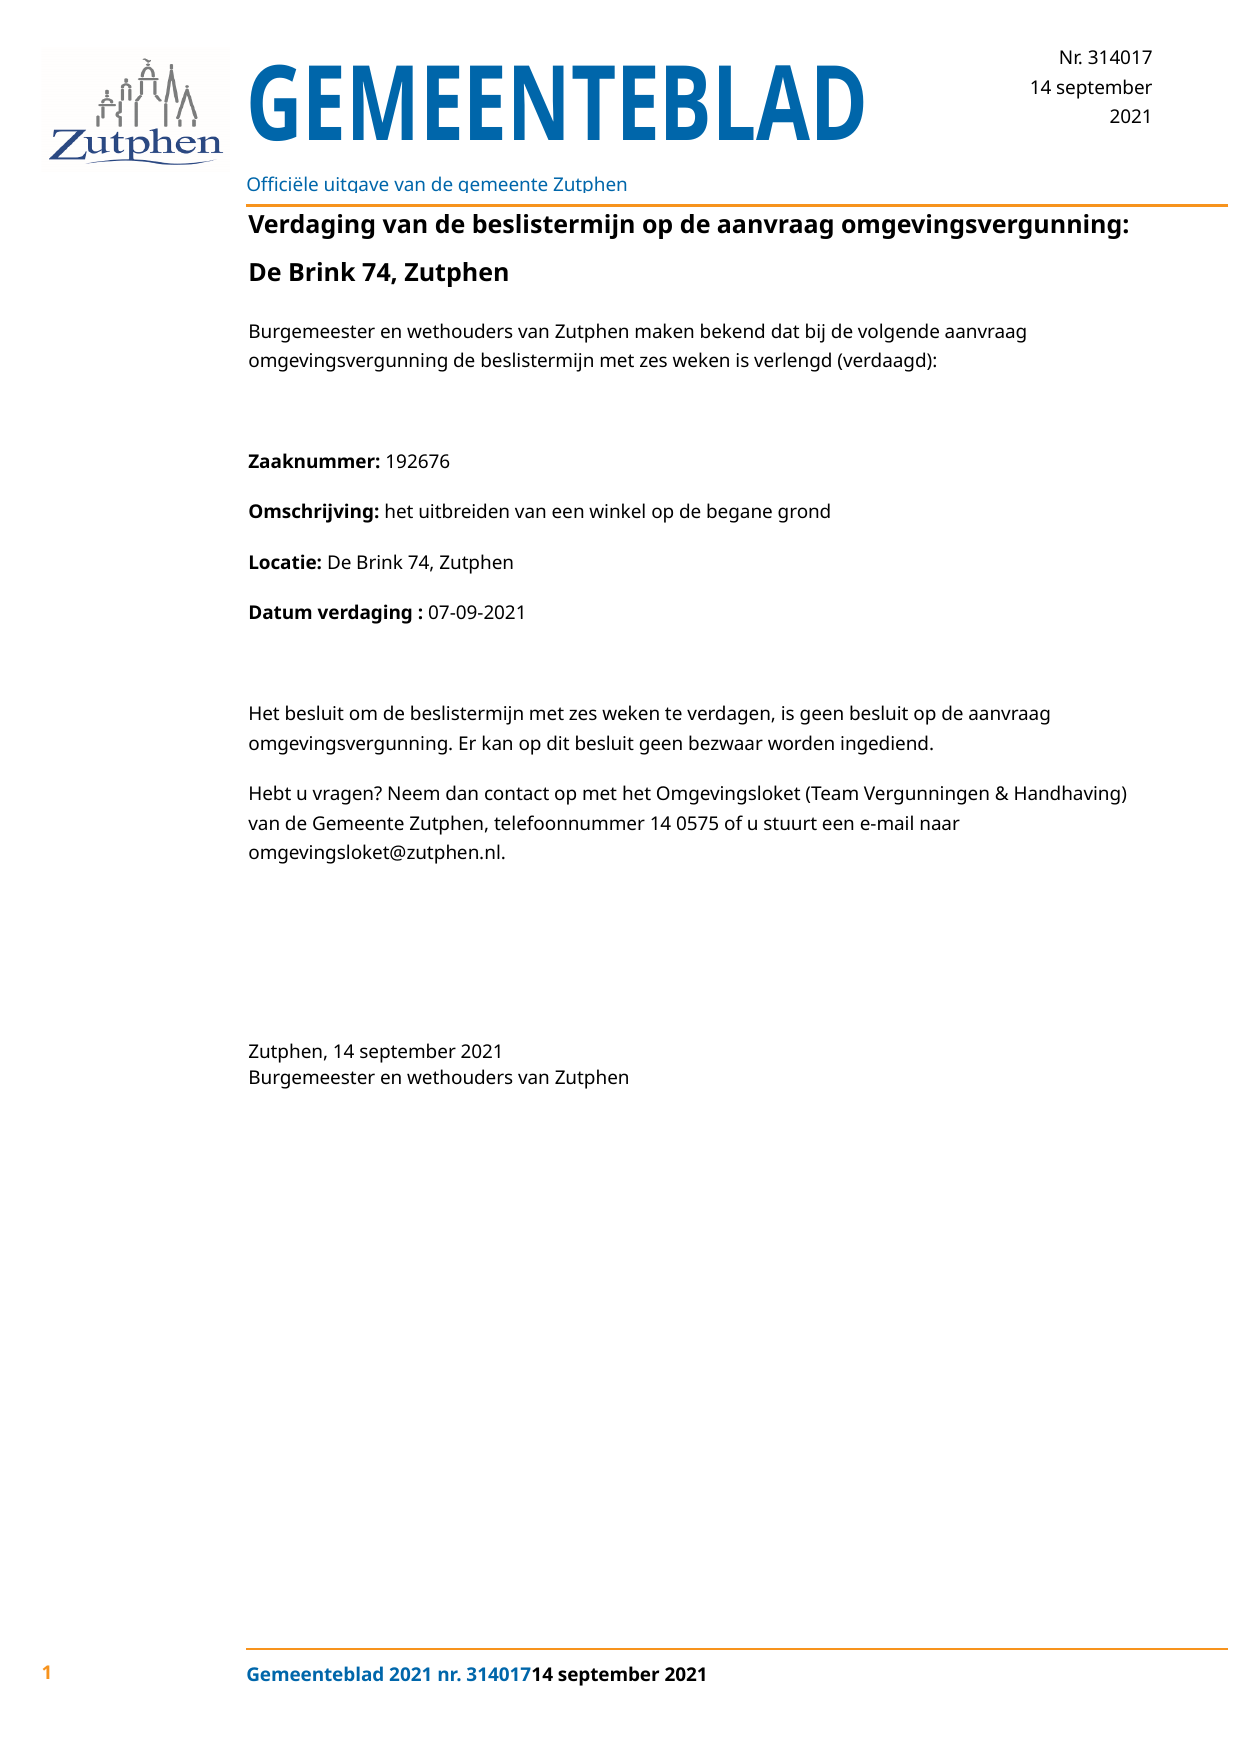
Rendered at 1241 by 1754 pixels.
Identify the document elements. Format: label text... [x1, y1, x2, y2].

text Burgemeester en wethouders van Zutphen [248, 1064, 1152, 1090]
text Datum verdaging : 07-09-2021 [248, 599, 1152, 625]
text Locatie: De Brink 74, Zutphen [248, 549, 1152, 575]
text Verdaging van de beslistermijn op de aanvraag omgevingsvergunning: De Brink 74, Zutphen [248, 207, 1152, 288]
text Omschrijving: het uitbreiden van een winkel op de begane grond [248, 499, 1152, 524]
text Zaaknummer: 192676 [248, 448, 1152, 474]
text Burgemeester en wethouders van Zutphen maken bekend dat bij de volgende aanvraag omgevingsvergunning de beslistermijn met zes weken is verlengd (verdaagd): [248, 318, 1152, 373]
text Zutphen, 14 september 2021 [248, 1039, 1152, 1064]
text Hebt u vragen? Neem dan contact op met het Omgevingsloket (Team Vergunningen & Handhaving) van de Gemeente Zutphen, telefoonnummer 14 0575 of u stuurt een e-mail naar omgevingsloket@zutphen.nl. [248, 780, 1152, 865]
picture [41, 47, 231, 172]
text Het besluit om de beslistermijn met zes weken te verdagen, is geen besluit op de aanvraag omgevingsvergunning. Er kan op dit besluit geen bezwaar worden ingediend. [248, 700, 1152, 756]
